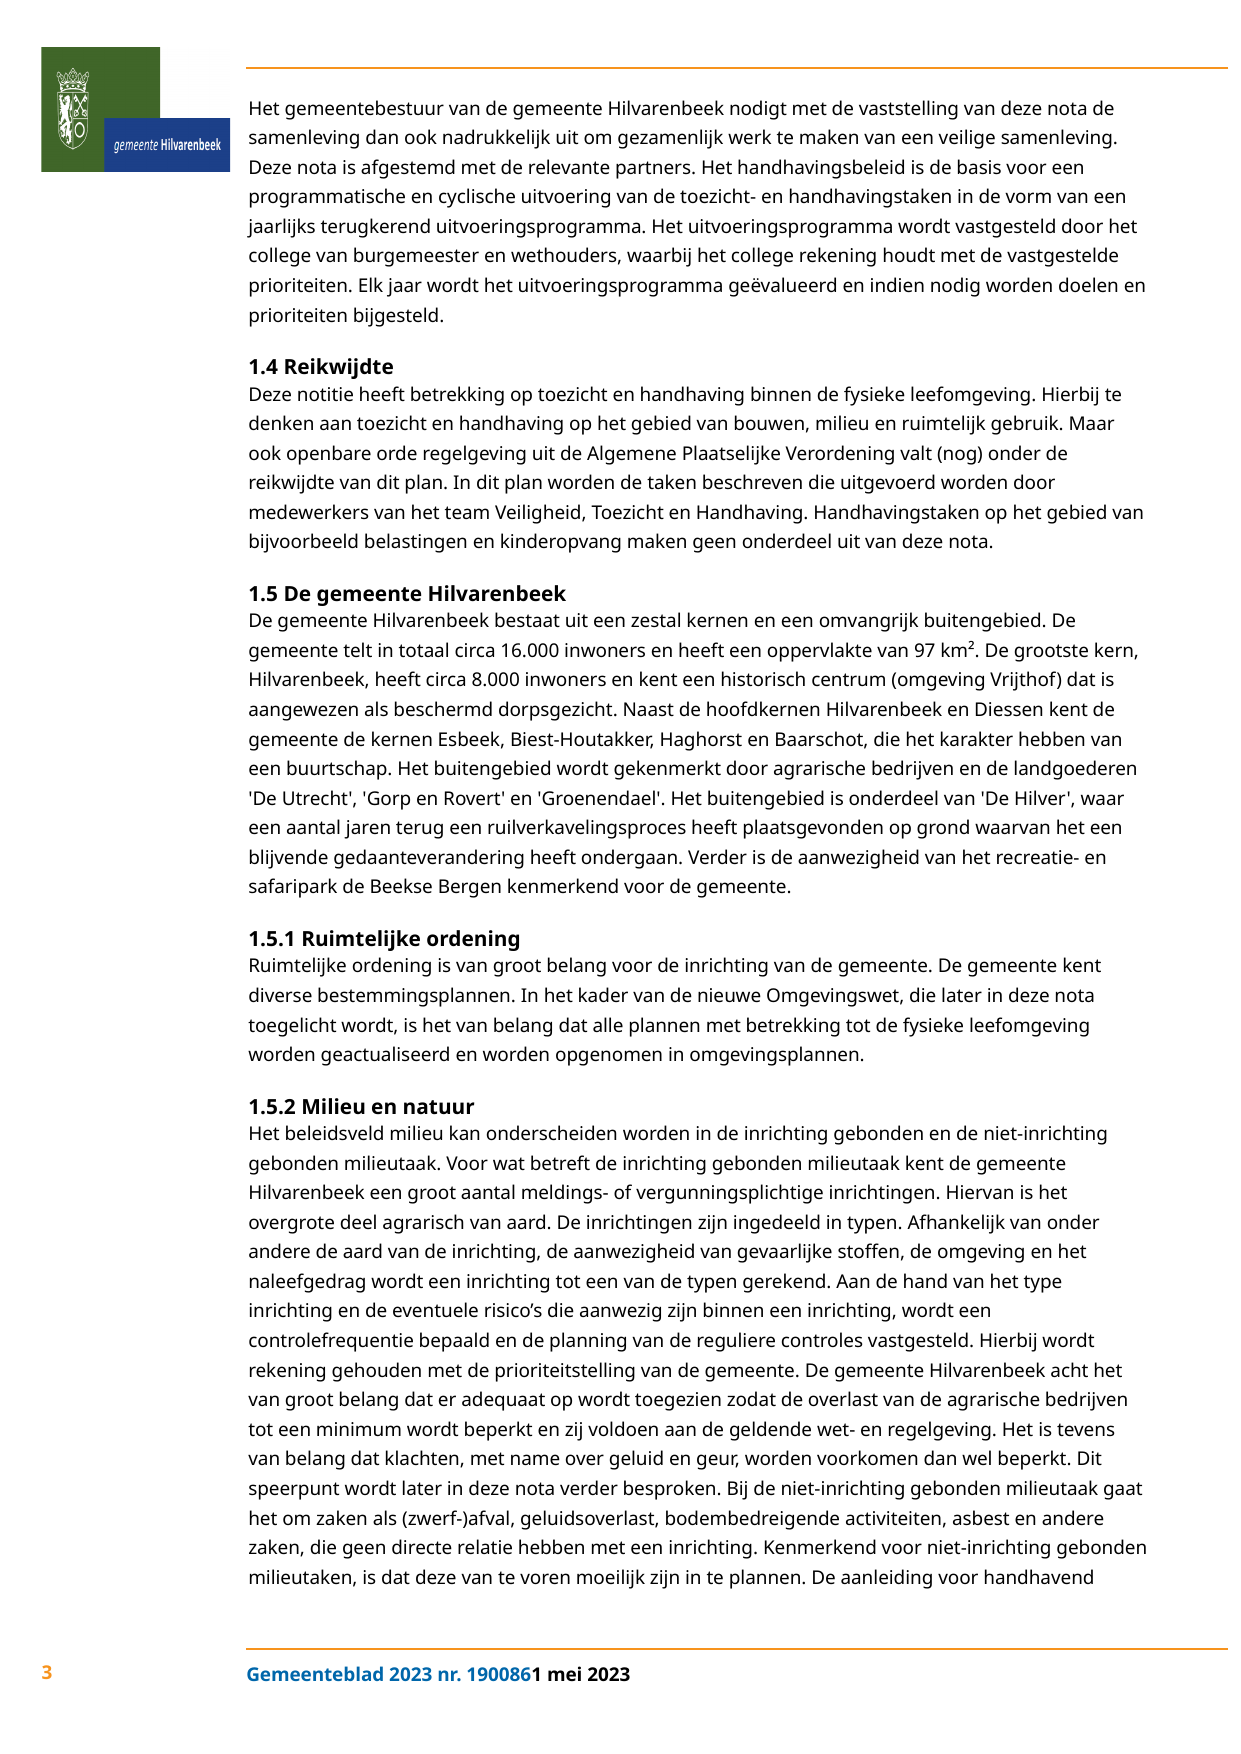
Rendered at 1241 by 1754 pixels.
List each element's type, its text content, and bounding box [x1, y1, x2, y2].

text De gemeente Hilvarenbeek bestaat uit een zestal kernen en een omvangrijk buitengebied. De gemeente telt in totaal circa 16.000 inwoners en heeft een oppervlakte van 97 km². De grootste kern, Hilvarenbeek, heeft circa 8.000 inwoners en kent een historisch centrum (omgeving Vrijthof) dat is aangewezen als beschermd dorpsgezicht. Naast de hoofdkernen Hilvarenbeek en Diessen kent de gemeente de kernen Esbeek, Biest-Houtakker, Haghorst en Baarschot, die het karakter hebben van een buurtschap. Het buitengebied wordt gekenmerkt door agrarische bedrijven en de landgoederen 'De Utrecht', 'Gorp en Rovert' en 'Groenendael'. Het buitengebied is onderdeel van 'De Hilver', waar een aantal jaren terug een ruilverkavelingsproces heeft plaatsgevonden op grond waarvan het een blijvende gedaanteverandering heeft ondergaan. Verder is de aanwezigheid van het recreatie- en safaripark de Beekse Bergen kenmerkend voor de gemeente. [248, 607, 1152, 899]
text Ruimtelijke ordening is van groot belang voor de inrichting van de gemeente. De gemeente kent diverse bestemmingsplannen. In het kader van de nieuwe Omgevingswet, die later in deze nota toegelicht wordt, is het van belang dat alle plannen met betrekking tot de fysieke leefomgeving worden geactualiseerd en worden opgenomen in omgevingsplannen. [248, 953, 1152, 1067]
text Het gemeentebestuur van de gemeente Hilvarenbeek nodigt met de vaststelling van deze nota de samenleving dan ook nadrukkelijk uit om gezamenlijk werk te maken van een veilige samenleving. [248, 95, 1152, 150]
text 1.4 Reikwijdte [248, 352, 1152, 381]
text 1.5 De gemeente Hilvarenbeek [248, 579, 1152, 607]
text Deze nota is afgestemd met de relevante partners. Het handhavingsbeleid is de basis voor een programmatische en cyclische uitvoering van de toezicht- en handhavingstaken in de vorm van een jaarlijks terugkerend uitvoeringsprogramma. Het uitvoeringsprogramma wordt vastgesteld door het college van burgemeester en wethouders, waarbij het college rekening houdt met de vastgestelde prioriteiten. Elk jaar wordt het uitvoeringsprogramma geëvalueerd en indien nodig worden doelen en prioriteiten bijgesteld. [248, 154, 1152, 328]
text Deze notitie heeft betrekking op toezicht en handhaving binnen de fysieke leefomgeving. Hierbij te denken aan toezicht en handhaving op het gebied van bouwen, milieu en ruimtelijk gebruik. Maar ook openbare orde regelgeving uit de Algemene Plaatselijke Verordening valt (nog) onder de reikwijdte van dit plan. In dit plan worden de taken beschreven die uitgevoerd worden door medewerkers van het team Veiligheid, Toezicht en Handhaving. Handhavingstaken op het gebied van bijvoorbeeld belastingen en kinderopvang maken geen onderdeel uit van deze nota. [248, 381, 1152, 554]
text 1.5.2 Milieu en natuur [248, 1092, 1152, 1120]
text 1.5.1 Ruimtelijke ordening [248, 924, 1152, 953]
picture [41, 47, 231, 172]
text Het beleidsveld milieu kan onderscheiden worden in de inrichting gebonden en de niet-inrichting gebonden milieutaak. Voor wat betreft de inrichting gebonden milieutaak kent de gemeente Hilvarenbeek een groot aantal meldings- of vergunningsplichtige inrichtingen. Hiervan is het overgrote deel agrarisch van aard. De inrichtingen zijn ingedeeld in typen. Afhankelijk van onder andere de aard van de inrichting, de aanwezigheid van gevaarlijke stoffen, de omgeving en het naleefgedrag wordt een inrichting tot een van de typen gerekend. Aan de hand van het type inrichting en de eventuele risico’s die aanwezig zijn binnen een inrichting, wordt een controlefrequentie bepaald en de planning van de reguliere controles vastgesteld. Hierbij wordt rekening gehouden met de prioriteitstelling van de gemeente. De gemeente Hilvarenbeek acht het van groot belang dat er adequaat op wordt toegezien zodat de overlast van de agrarische bedrijven tot een minimum wordt beperkt en zij voldoen aan de geldende wet- en regelgeving. Het is tevens van belang dat klachten, met name over geluid en geur, worden voorkomen dan wel beperkt. Dit speerpunt wordt later in deze nota verder besproken. Bij de niet-inrichting gebonden milieutaak gaat het om zaken als (zwerf-)afval, geluidsoverlast, bodembedreigende activiteiten, asbest en andere zaken, die geen directe relatie hebben met een inrichting. Kenmerkend voor niet-inrichting gebonden milieutaken, is dat deze van te voren moeilijk zijn in te plannen. De aanleiding voor handhavend [248, 1120, 1152, 1590]
